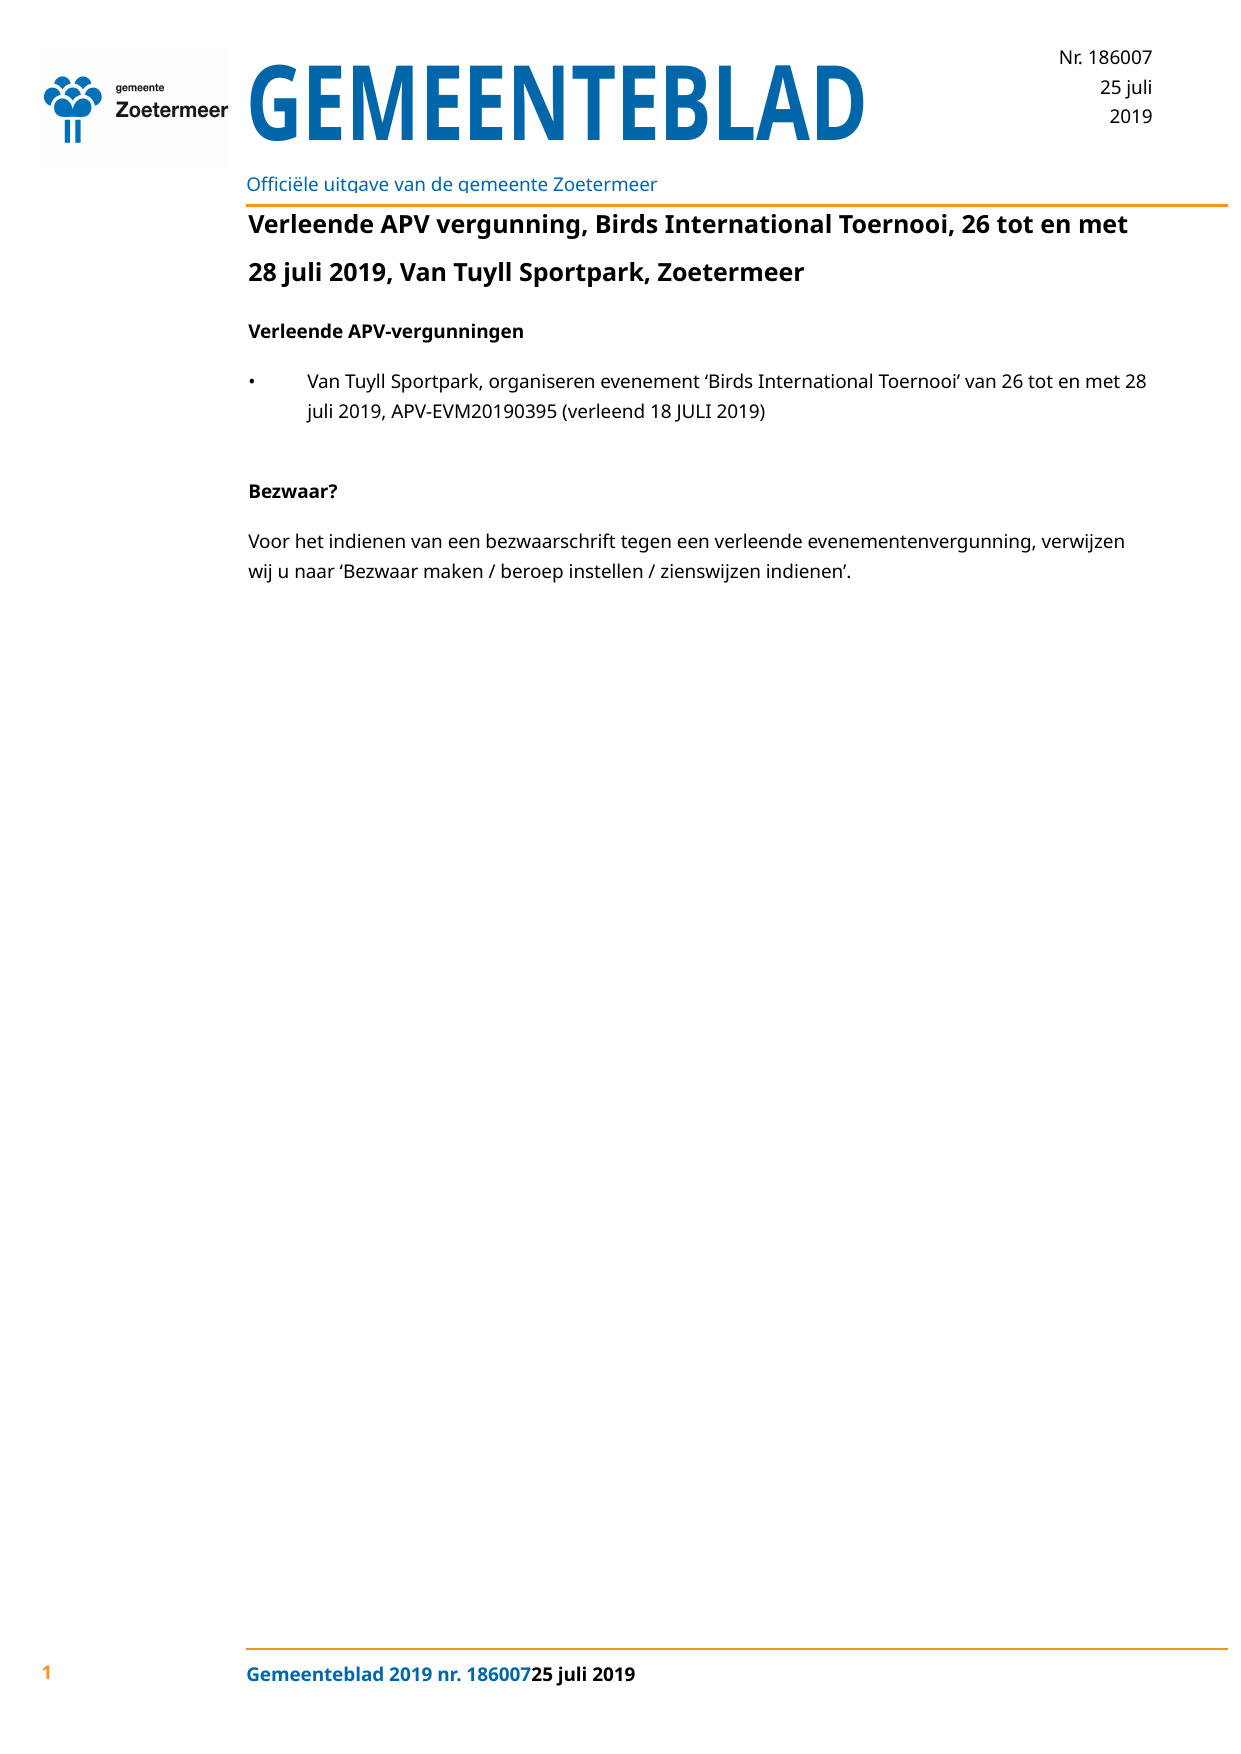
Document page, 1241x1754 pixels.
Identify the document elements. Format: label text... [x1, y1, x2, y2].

text Verleende APV vergunning, Birds International Toernooi, 26 tot en met 28 juli 2019, Van Tuyll Sportpark, Zoetermeer [248, 207, 1152, 288]
text Voor het indienen van een bezwaarschrift tegen een verleende evenementenvergunning, verwijzen wij u naar ‘Bezwaar maken / beroep instellen / zienswijzen indienen’. [248, 528, 1152, 584]
text Bezwaar? [248, 478, 1152, 504]
picture [41, 47, 231, 172]
text Verleende APV-vergunningen [248, 318, 1152, 344]
list Van Tuyll Sportpark, organiseren evenement ‘Birds International Toernooi’ van 26 tot en met 28 juli 2019, APV-EVM20190395 (verleend 18 JULI 2019) [248, 368, 1152, 424]
